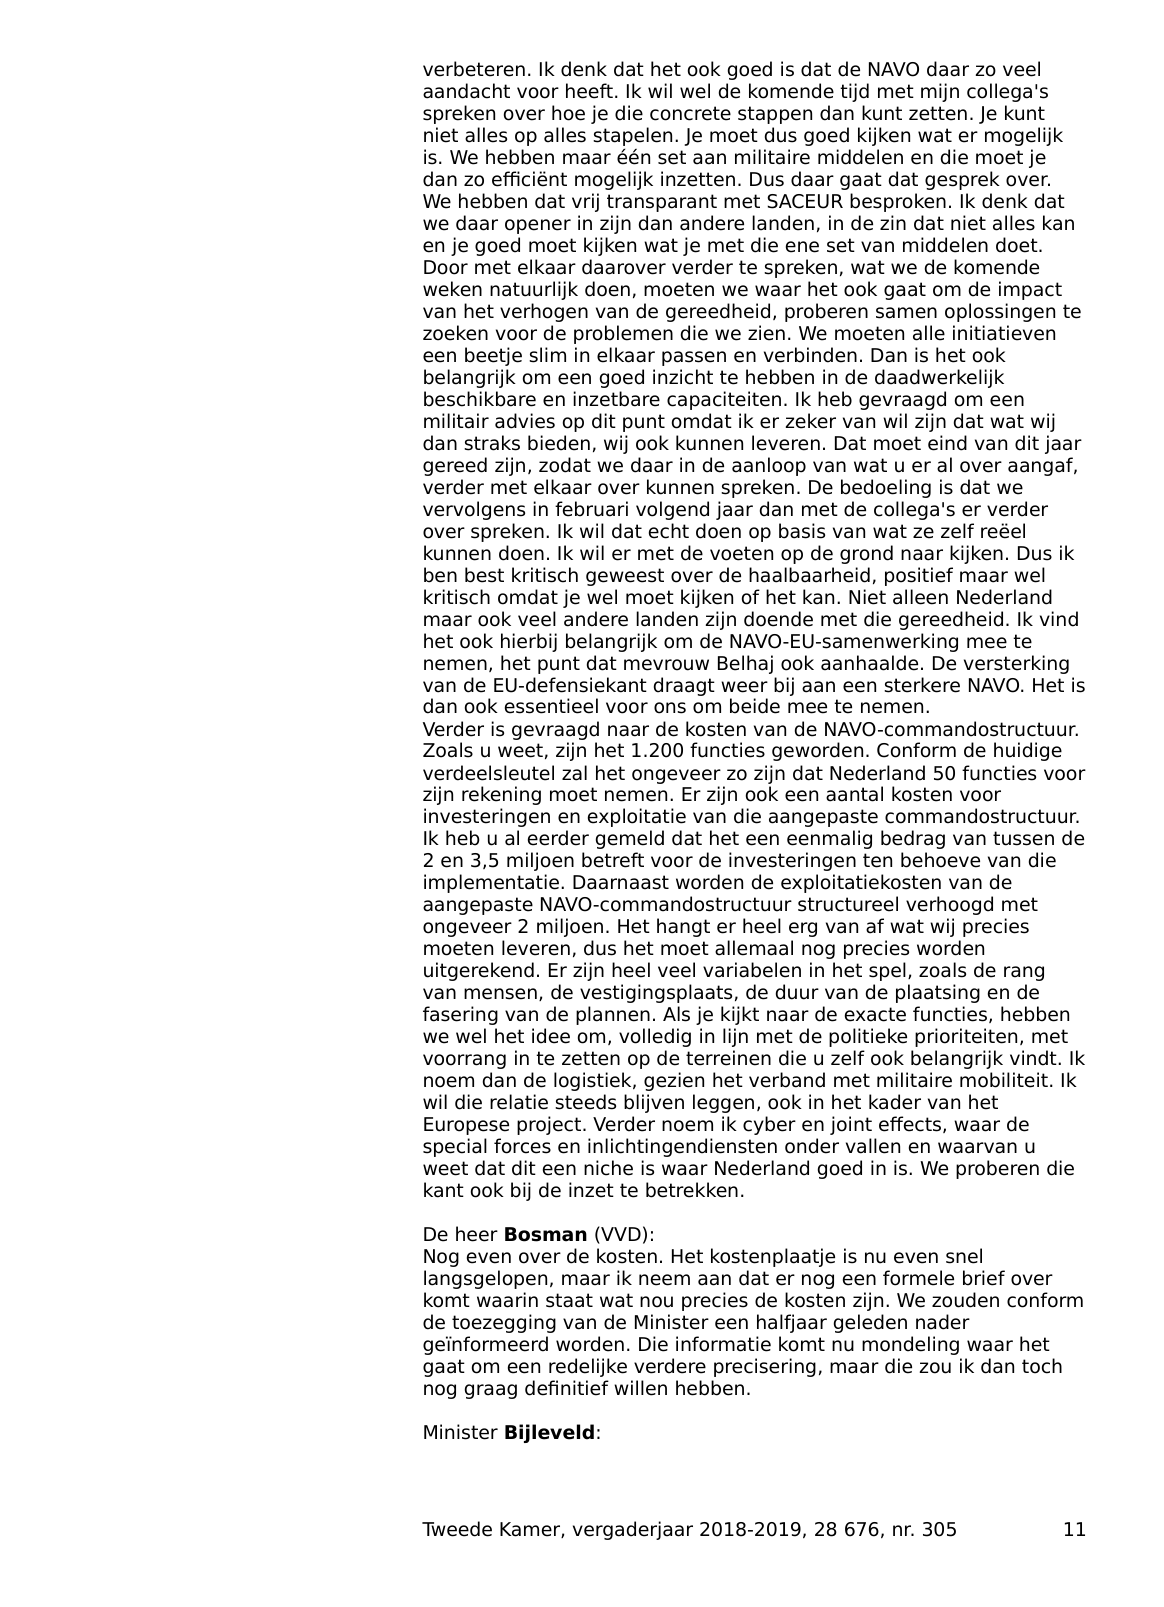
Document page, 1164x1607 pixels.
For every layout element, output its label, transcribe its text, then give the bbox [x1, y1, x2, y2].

text Minister Bijleveld: [422, 1422, 1087, 1444]
text De heer Bosman (VVD): [422, 1224, 1087, 1246]
text Nog even over de kosten. Het kostenplaatje is nu even snel langsgelopen, maar ik neem aan dat er nog een formele brief over komt waarin staat wat nou precies de kosten zijn. We zouden conform de toezegging van de Minister een halfjaar geleden nader geïnformeerd worden. Die informatie komt nu mondeling waar het gaat om een redelijke verdere precisering, maar die zou ik dan toch nog graag definitief willen hebben. [422, 1246, 1087, 1400]
text Verder is gevraagd naar de kosten van de NAVO-commandostructuur. Zoals u weet, zijn het 1.200 functies geworden. Conform de huidige verdeelsleutel zal het ongeveer zo zijn dat Nederland 50 functies voor zijn rekening moet nemen. Er zijn ook een aantal kosten voor investeringen en exploitatie van die aangepaste commandostructuur. Ik heb u al eerder gemeld dat het een eenmalig bedrag van tussen de 2 en 3,5 miljoen betreft voor de investeringen ten behoeve van die implementatie. Daarnaast worden de exploitatiekosten van de aangepaste NAVO-commandostructuur structureel verhoogd met ongeveer 2 miljoen. Het hangt er heel erg van af wat wij precies moeten leveren, dus het moet allemaal nog precies worden uitgerekend. Er zijn heel veel variabelen in het spel, zoals de rang van mensen, de vestigingsplaats, de duur van de plaatsing en de fasering van de plannen. Als je kijkt naar de exacte functies, hebben we wel het idee om, volledig in lijn met de politieke prioriteiten, met voorrang in te zetten op de terreinen die u zelf ook belangrijk vindt. Ik noem dan de logistiek, gezien het verband met militaire mobiliteit. Ik wil die relatie steeds blijven leggen, ook in het kader van het Europese project. Verder noem ik cyber en joint effects, waar de special forces en inlichtingendiensten onder vallen en waarvan u weet dat dit een niche is waar Nederland goed in is. We proberen die kant ook bij de inzet te betrekken. [422, 718, 1087, 1202]
text verbeteren. Ik denk dat het ook goed is dat de NAVO daar zo veel aandacht voor heeft. Ik wil wel de komende tijd met mijn collega's spreken over hoe je die concrete stappen dan kunt zetten. Je kunt niet alles op alles stapelen. Je moet dus goed kijken wat er mogelijk is. We hebben maar één set aan militaire middelen en die moet je dan zo efficiënt mogelijk inzetten. Dus daar gaat dat gesprek over. We hebben dat vrij transparant met SACEUR besproken. Ik denk dat we daar opener in zijn dan andere landen, in de zin dat niet alles kan en je goed moet kijken wat je met die ene set van middelen doet. Door met elkaar daarover verder te spreken, wat we de komende weken natuurlijk doen, moeten we waar het ook gaat om de impact van het verhogen van de gereedheid, proberen samen oplossingen te zoeken voor de problemen die we zien. We moeten alle initiatieven een beetje slim in elkaar passen en verbinden. Dan is het ook belangrijk om een goed inzicht te hebben in de daadwerkelijk beschikbare en inzetbare capaciteiten. Ik heb gevraagd om een militair advies op dit punt omdat ik er zeker van wil zijn dat wat wij dan straks bieden, wij ook kunnen leveren. Dat moet eind van dit jaar gereed zijn, zodat we daar in de aanloop van wat u er al over aangaf, verder met elkaar over kunnen spreken. De bedoeling is dat we vervolgens in februari volgend jaar dan met de collega's er verder over spreken. Ik wil dat echt doen op basis van wat ze zelf reëel kunnen doen. Ik wil er met de voeten op de grond naar kijken. Dus ik ben best kritisch geweest over de haalbaarheid, positief maar wel kritisch omdat je wel moet kijken of het kan. Niet alleen Nederland maar ook veel andere landen zijn doende met die gereedheid. Ik vind het ook hierbij belangrijk om de NAVO-EU-samenwerking mee te nemen, het punt dat mevrouw Belhaj ook aanhaalde. De versterking van de EU-defensiekant draagt weer bij aan een sterkere NAVO. Het is dan ook essentieel voor ons om beide mee te nemen. [422, 59, 1087, 718]
